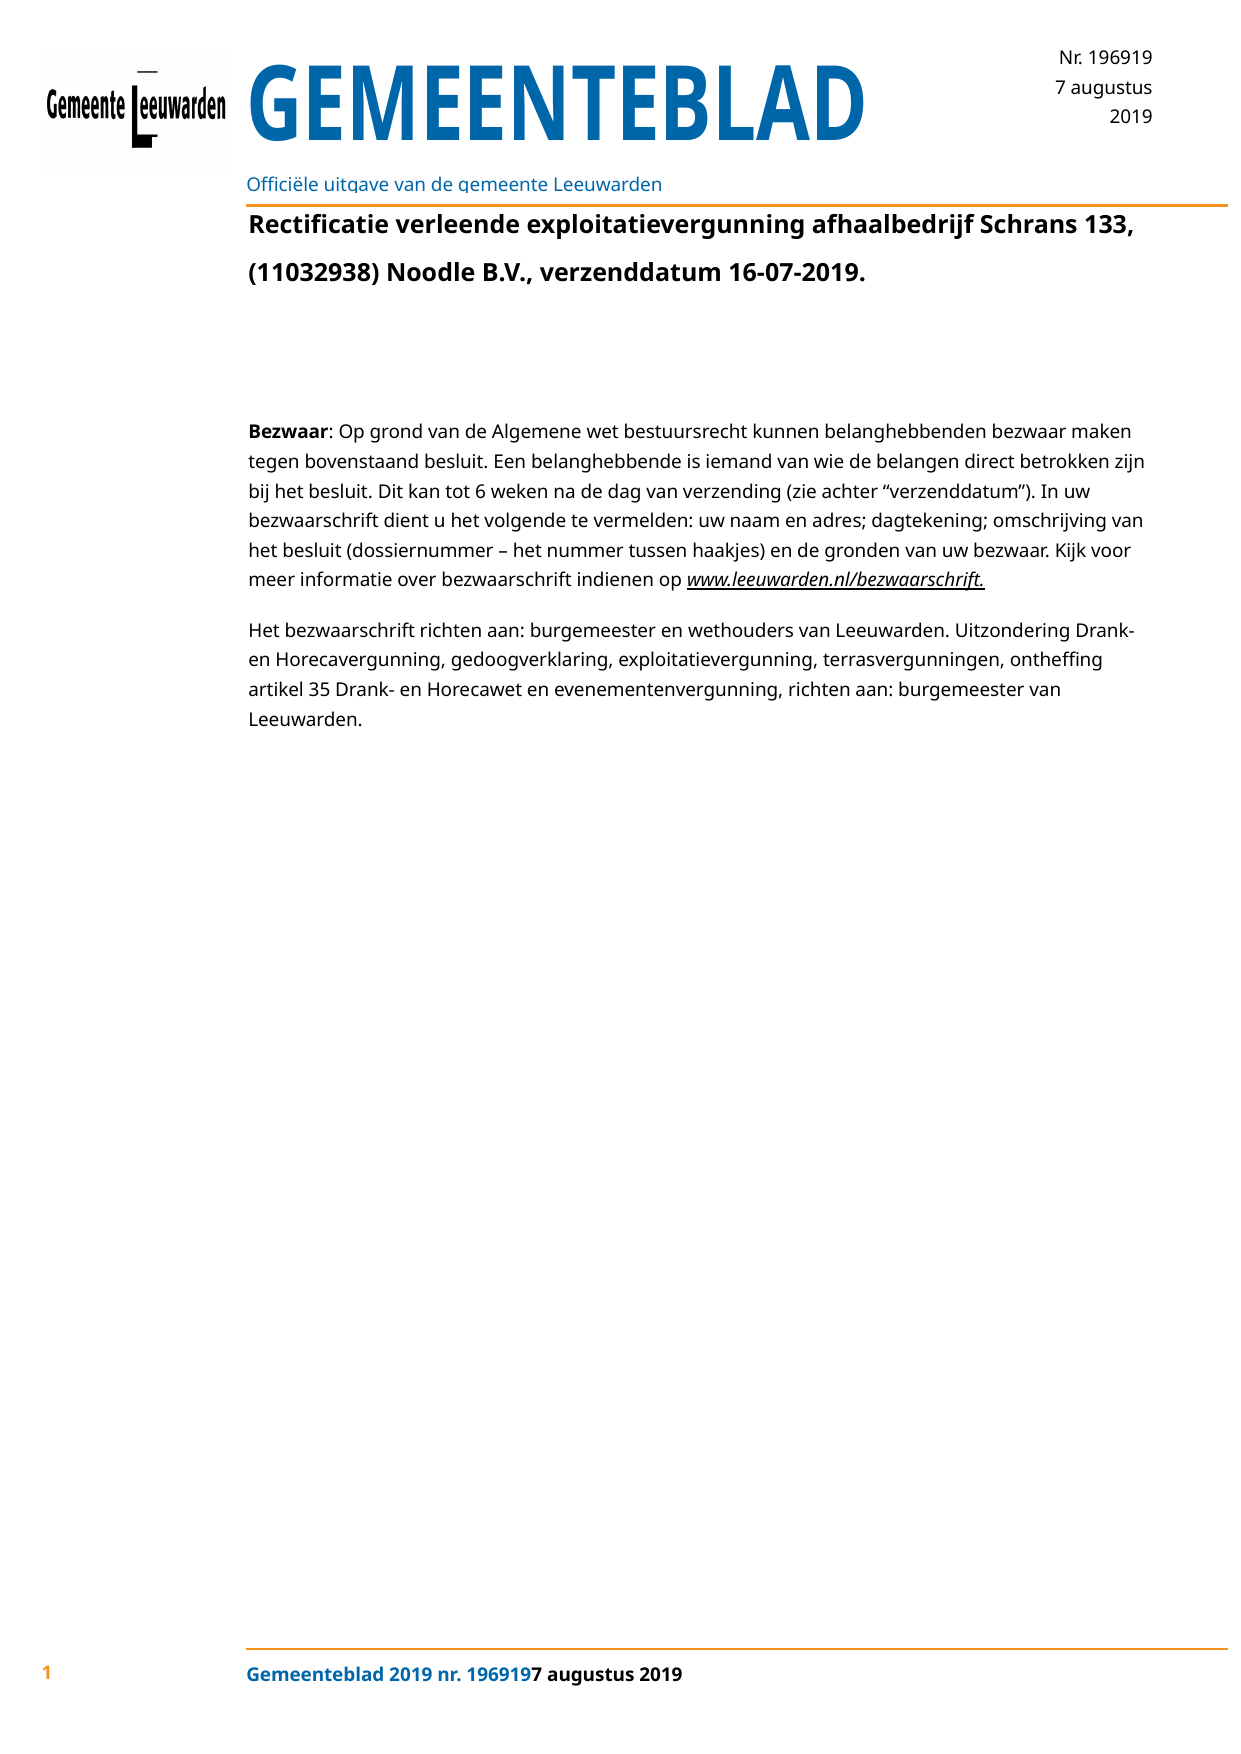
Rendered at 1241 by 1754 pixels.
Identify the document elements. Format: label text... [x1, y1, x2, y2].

text Bezwaar: Op grond van de Algemene wet bestuursrecht kunnen belanghebbenden bezwaar maken tegen bovenstaand besluit. Een belanghebbende is iemand van wie de belangen direct betrokken zijn bij het besluit. Dit kan tot 6 weken na de dag van verzending (zie achter “verzenddatum”). In uw bezwaarschrift dient u het volgende te vermelden: uw naam en adres; dagtekening; omschrijving van het besluit (dossiernummer – het nummer tussen haakjes) en de gronden van uw bezwaar. Kijk voor meer informatie over bezwaarschrift indienen op www.leeuwarden.nl/bezwaarschrift. [248, 419, 1152, 592]
text Het bezwaarschrift richten aan: burgemeester en wethouders van Leeuwarden. Uitzondering Drank- en Horecavergunning, gedoogverklaring, exploitatievergunning, terrasvergunningen, ontheffing artikel 35 Drank- en Horecawet en evenementenvergunning, richten aan: burgemeester van Leeuwarden. [248, 617, 1152, 732]
text Rectificatie verleende exploitatievergunning afhaalbedrijf Schrans 133, (11032938) Noodle B.V., verzenddatum 16-07-2019. [248, 207, 1152, 288]
picture [41, 47, 231, 172]
